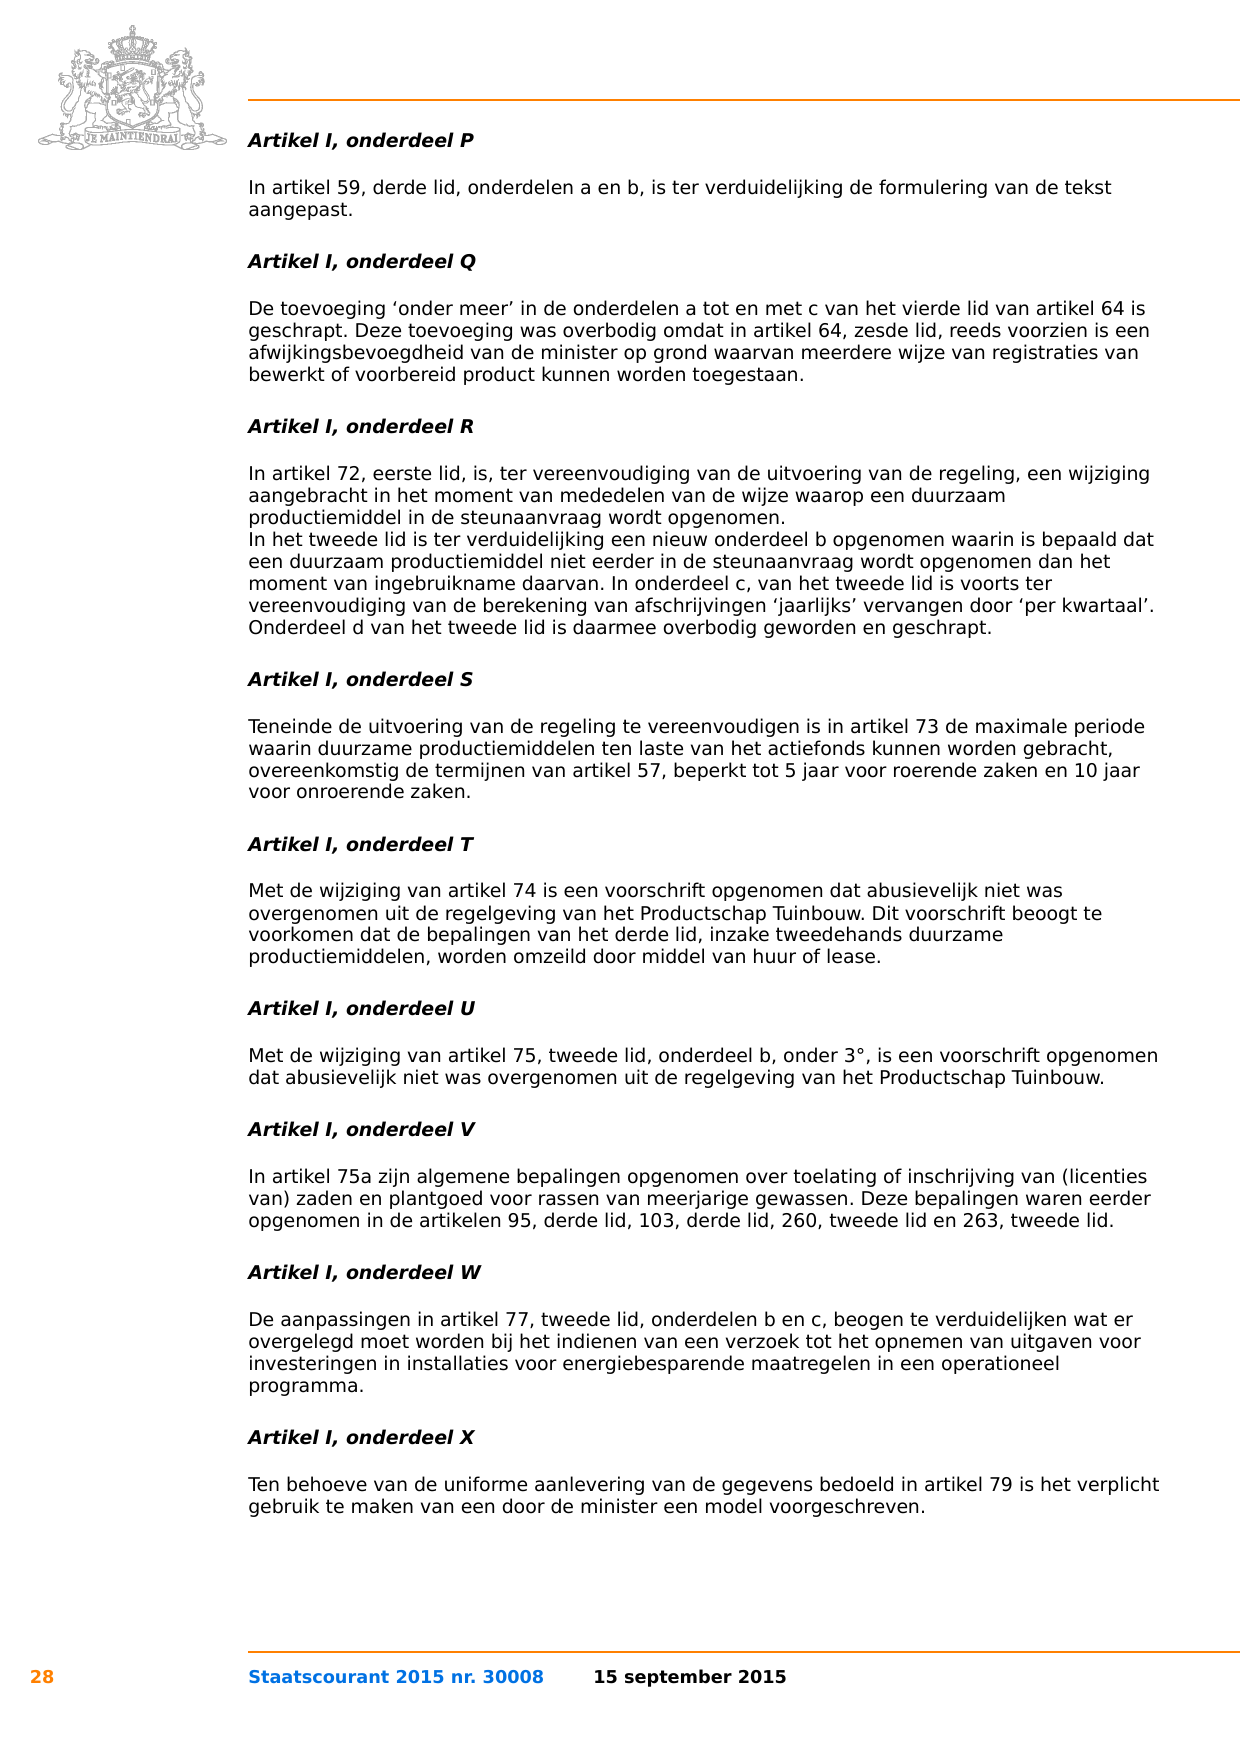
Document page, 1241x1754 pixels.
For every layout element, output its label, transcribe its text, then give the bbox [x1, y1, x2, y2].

text Met de wijziging van artikel 74 is een voorschrift opgenomen dat abusievelijk niet was overgenomen uit de regelgeving van het Productschap Tuinbouw. Dit voorschrift beoogt te voorkomen dat de bepalingen van het derde lid, inzake tweedehands duurzame productiemiddelen, worden omzeild door middel van huur of lease. [248, 880, 1163, 968]
text In artikel 75a zijn algemene bepalingen opgenomen over toelating of inschrijving van (licenties van) zaden en plantgoed voor rassen van meerjarige gewassen. Deze bepalingen waren eerder opgenomen in de artikelen 95, derde lid, 103, derde lid, 260, tweede lid en 263, tweede lid. [248, 1166, 1163, 1232]
subtitle Artikel I, onderdeel R [248, 416, 1163, 438]
subtitle Artikel I, onderdeel W [248, 1262, 1163, 1284]
subtitle Artikel I, onderdeel X [248, 1427, 1163, 1449]
picture [38, 25, 227, 150]
subtitle Artikel I, onderdeel Q [248, 251, 1163, 273]
subtitle Artikel I, onderdeel V [248, 1119, 1163, 1141]
text Ten behoeve van de uniforme aanlevering van de gegevens bedoeld in artikel 79 is het verplicht gebruik te maken van een door de minister een model voorgeschreven. [248, 1474, 1163, 1518]
text De aanpassingen in artikel 77, tweede lid, onderdelen b en c, beogen te verduidelijken wat er overgelegd moet worden bij het indienen van een verzoek tot het opnemen van uitgaven voor investeringen in installaties voor energiebesparende maatregelen in een operationeel programma. [248, 1309, 1163, 1397]
text In artikel 72, eerste lid, is, ter vereenvoudiging van de uitvoering van de regeling, een wijziging aangebracht in het moment van mededelen van de wijze waarop een duurzaam productiemiddel in de steunaanvraag wordt opgenomen. [248, 463, 1163, 529]
subtitle Artikel I, onderdeel U [248, 998, 1163, 1020]
subtitle Artikel I, onderdeel T [248, 833, 1163, 855]
subtitle Artikel I, onderdeel P [248, 130, 1163, 152]
text De toevoeging ‘onder meer’ in de onderdelen a tot en met c van het vierde lid van artikel 64 is geschrapt. Deze toevoeging was overbodig omdat in artikel 64, zesde lid, reeds voorzien is een afwijkingsbevoegdheid van de minister op grond waarvan meerdere wijze van registraties van bewerkt of voorbereid product kunnen worden toegestaan. [248, 298, 1163, 386]
text Met de wijziging van artikel 75, tweede lid, onderdeel b, onder 3°, is een voorschrift opgenomen dat abusievelijk niet was overgenomen uit de regelgeving van het Productschap Tuinbouw. [248, 1045, 1163, 1089]
text In het tweede lid is ter verduidelijking een nieuw onderdeel b opgenomen waarin is bepaald dat een duurzaam productiemiddel niet eerder in de steunaanvraag wordt opgenomen dan het moment van ingebruikname daarvan. In onderdeel c, van het tweede lid is voorts ter vereenvoudiging van de berekening van afschrijvingen ‘jaarlijks’ vervangen door ‘per kwartaal’. Onderdeel d van het tweede lid is daarmee overbodig geworden en geschrapt. [248, 529, 1163, 638]
text In artikel 59, derde lid, onderdelen a en b, is ter verduidelijking de formulering van de tekst aangepast. [248, 177, 1163, 221]
subtitle Artikel I, onderdeel S [248, 668, 1163, 691]
text Teneinde de uitvoering van de regeling te vereenvoudigen is in artikel 73 de maximale periode waarin duurzame productiemiddelen ten laste van het actiefonds kunnen worden gebracht, overeenkomstig de termijnen van artikel 57, beperkt tot 5 jaar voor roerende zaken en 10 jaar voor onroerende zaken. [248, 716, 1163, 803]
